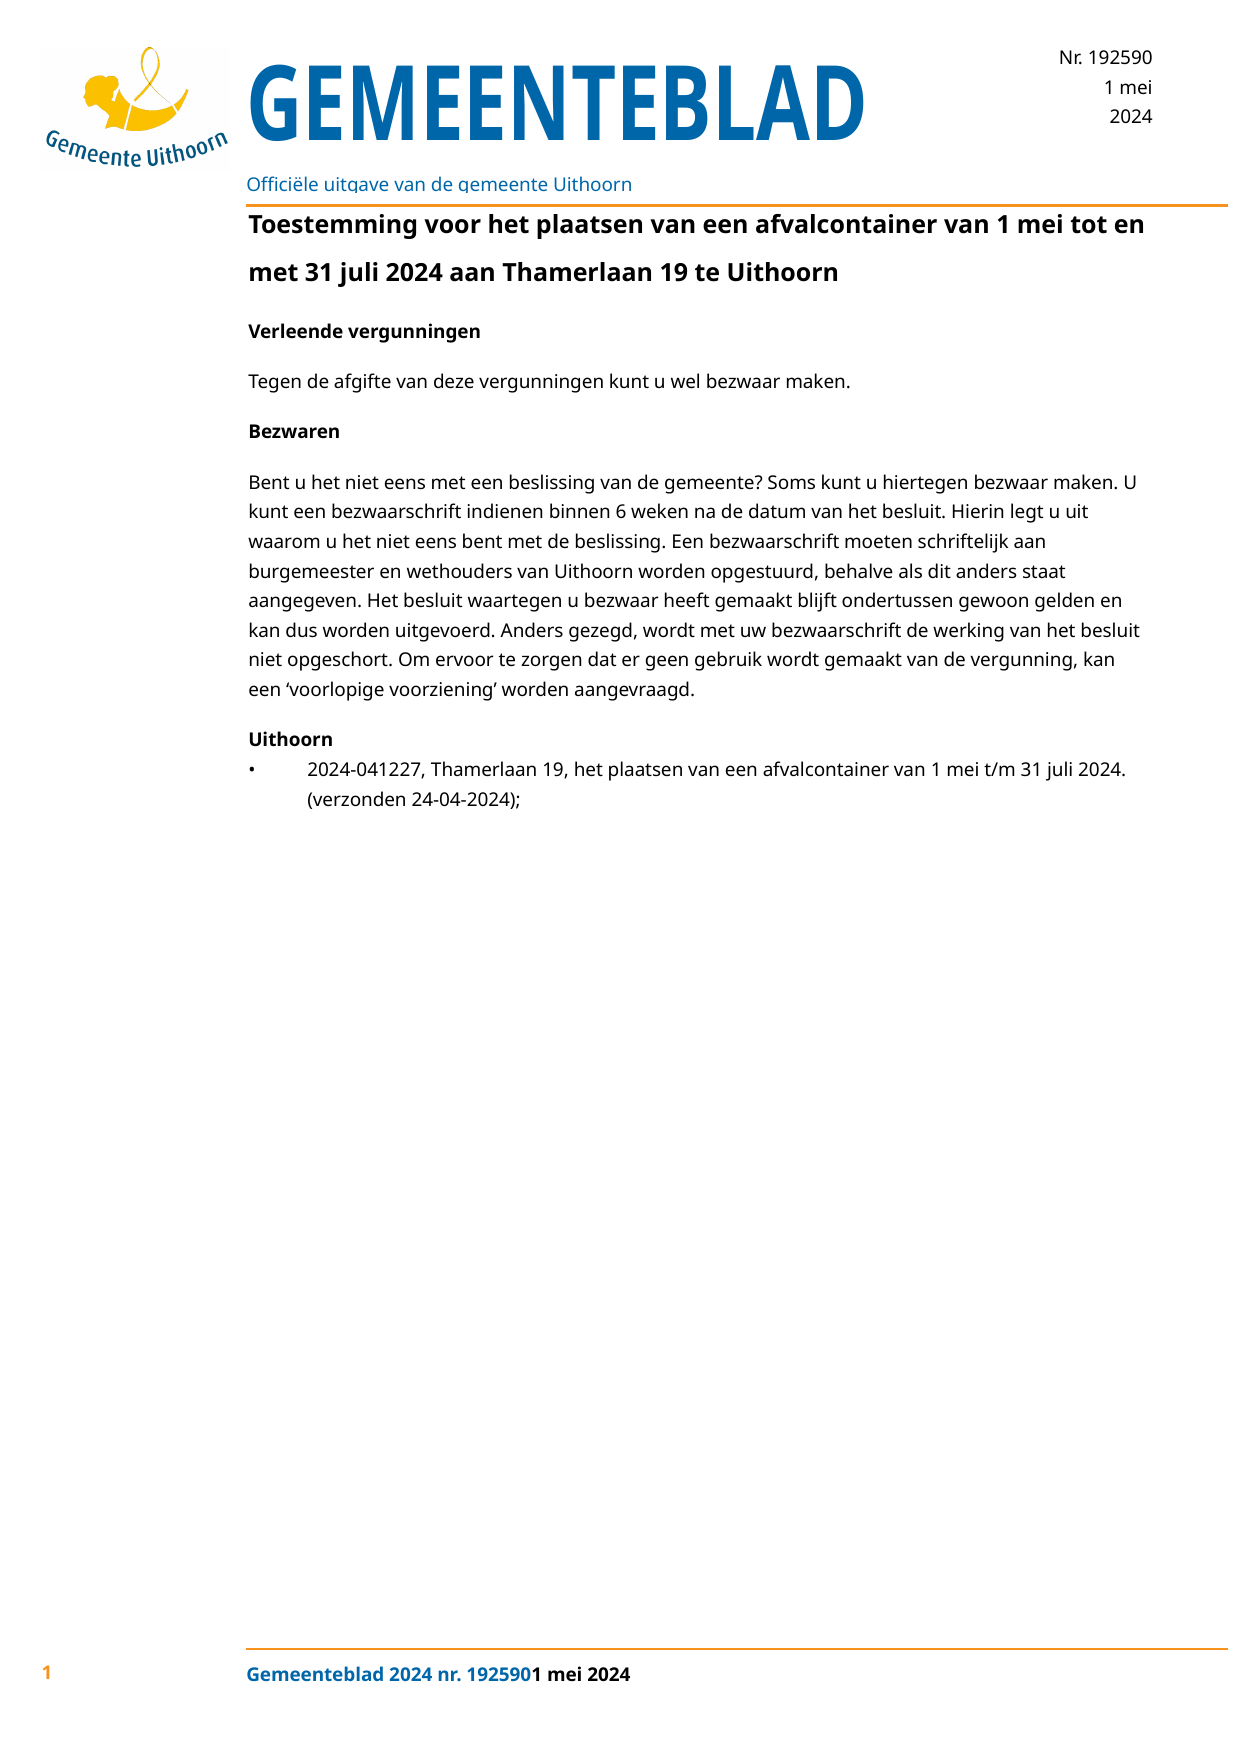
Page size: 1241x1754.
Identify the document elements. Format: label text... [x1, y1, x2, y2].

text Bezwaren [248, 419, 1152, 444]
list 2024-041227, Thamerlaan 19, het plaatsen van een afvalcontainer van 1 mei t/m 31 juli 2024. (verzonden 24-04-2024); [248, 756, 1152, 812]
text Uithoorn [248, 727, 1152, 752]
picture [41, 47, 231, 172]
text Bent u het niet eens met een beslissing van de gemeente? Soms kunt u hiertegen bezwaar maken. U kunt een bezwaarschrift indienen binnen 6 weken na de datum van het besluit. Hierin legt u uit waarom u het niet eens bent met de beslissing. Een bezwaarschrift moeten schriftelijk aan burgemeester en wethouders van Uithoorn worden opgestuurd, behalve als dit anders staat aangegeven. Het besluit waartegen u bezwaar heeft gemaakt blijft ondertussen gewoon gelden en kan dus worden uitgevoerd. Anders gezegd, wordt met uw bezwaarschrift de werking van het besluit niet opgeschort. Om ervoor te zorgen dat er geen gebruik wordt gemaakt van de vergunning, kan een ‘voorlopige voorziening’ worden aangevraagd. [248, 469, 1152, 702]
text Verleende vergunningen [248, 318, 1152, 344]
text Toestemming voor het plaatsen van een afvalcontainer van 1 mei tot en met 31 juli 2024 aan Thamerlaan 19 te Uithoorn [248, 207, 1152, 288]
text Tegen de afgifte van deze vergunningen kunt u wel bezwaar maken. [248, 368, 1152, 394]
